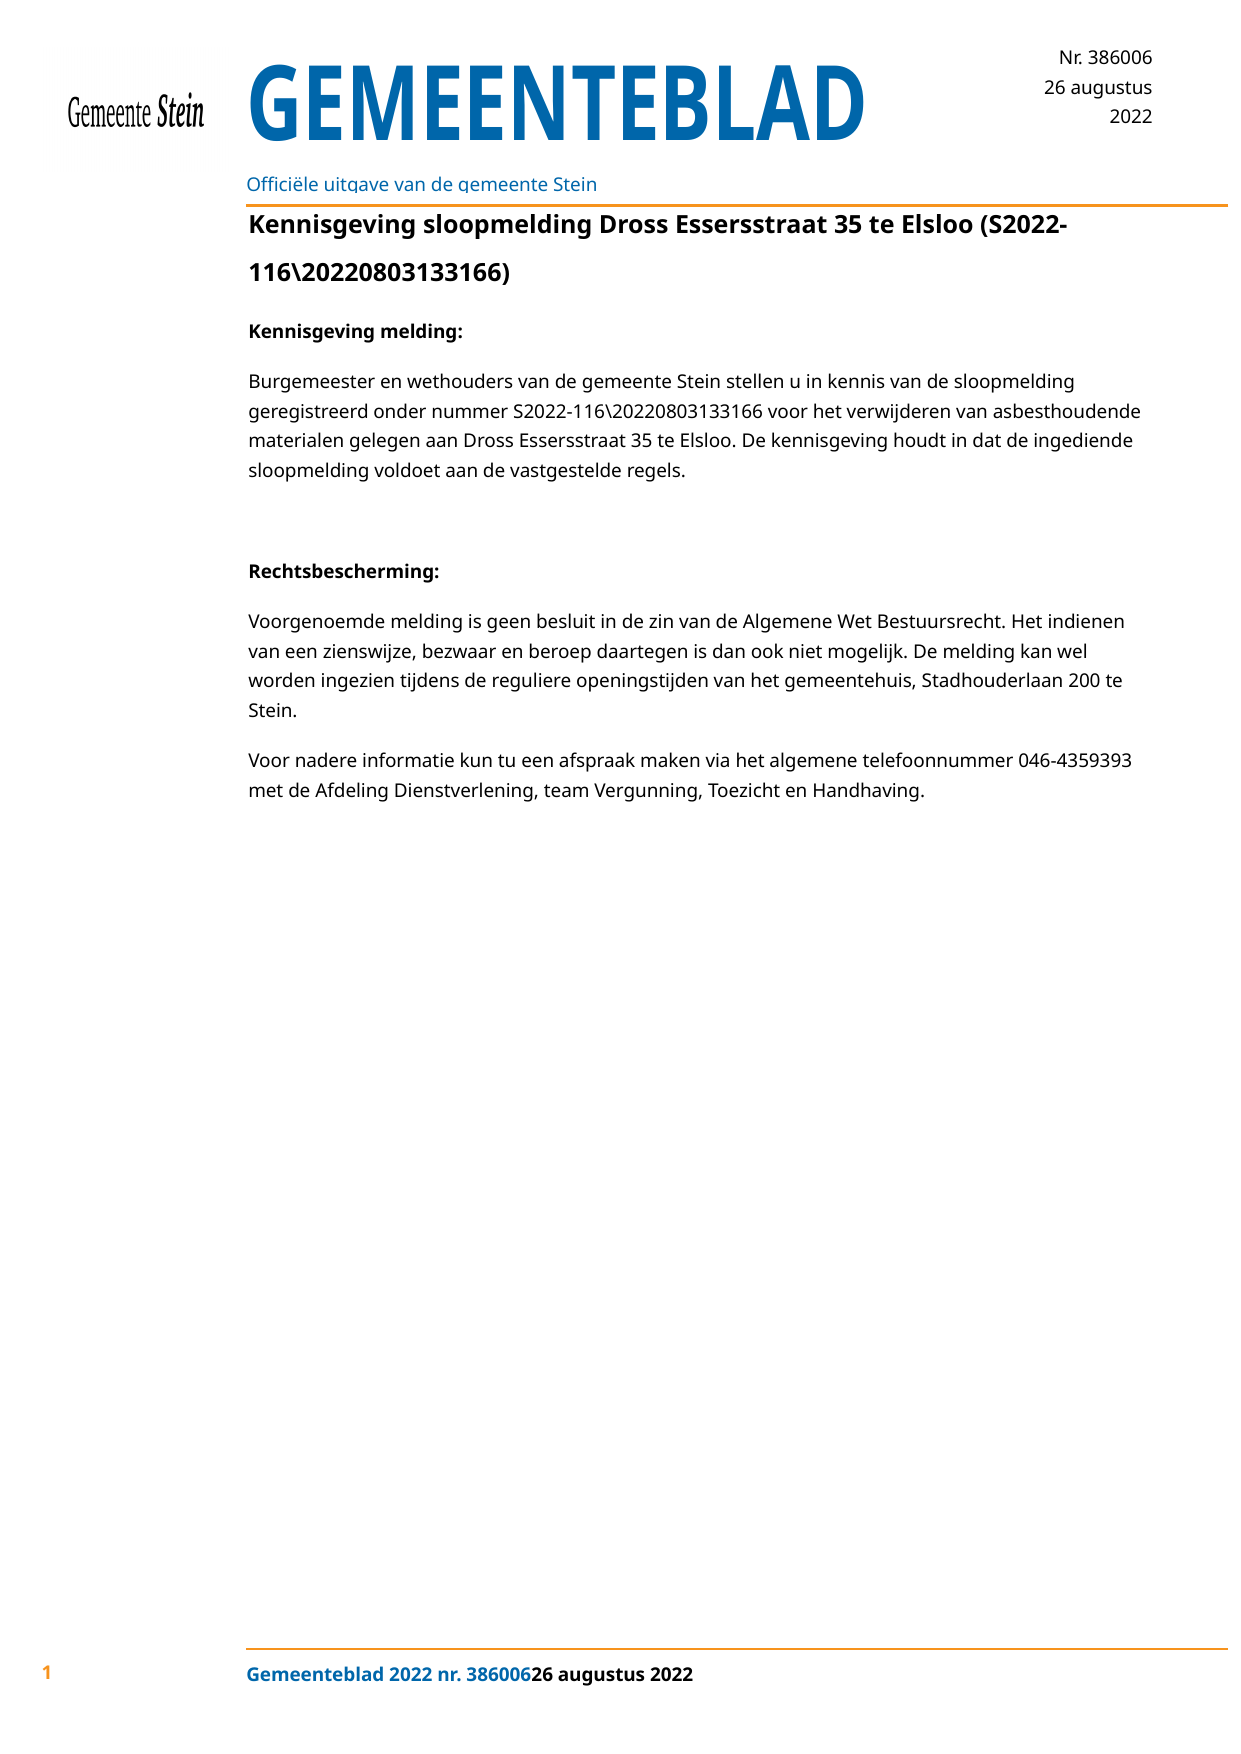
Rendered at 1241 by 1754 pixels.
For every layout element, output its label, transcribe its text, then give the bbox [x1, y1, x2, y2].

text Voor nadere informatie kun tu een afspraak maken via het algemene telefoonnummer 046-4359393 met de Afdeling Dienstverlening, team Vergunning, Toezicht en Handhaving. [248, 747, 1152, 803]
text Rechtsbescherming: [248, 558, 1152, 584]
text Kennisgeving sloopmelding Dross Essersstraat 35 te Elsloo (S2022-116\20220803133166) [248, 207, 1152, 288]
text Voorgenoemde melding is geen besluit in de zin van de Algemene Wet Bestuursrecht. Het indienen van een zienswijze, bezwaar en beroep daartegen is dan ook niet mogelijk. De melding kan wel worden ingezien tijdens de reguliere openingstijden van het gemeentehuis, Stadhouderlaan 200 te Stein. [248, 608, 1152, 723]
picture [41, 47, 231, 172]
text Burgemeester en wethouders van de gemeente Stein stellen u in kennis van de sloopmelding geregistreerd onder nummer S2022-116\20220803133166 voor het verwijderen van asbesthoudende materialen gelegen aan Dross Essersstraat 35 te Elsloo. De kennisgeving houdt in dat de ingediende sloopmelding voldoet aan de vastgestelde regels. [248, 368, 1152, 483]
text Kennisgeving melding: [248, 318, 1152, 344]
